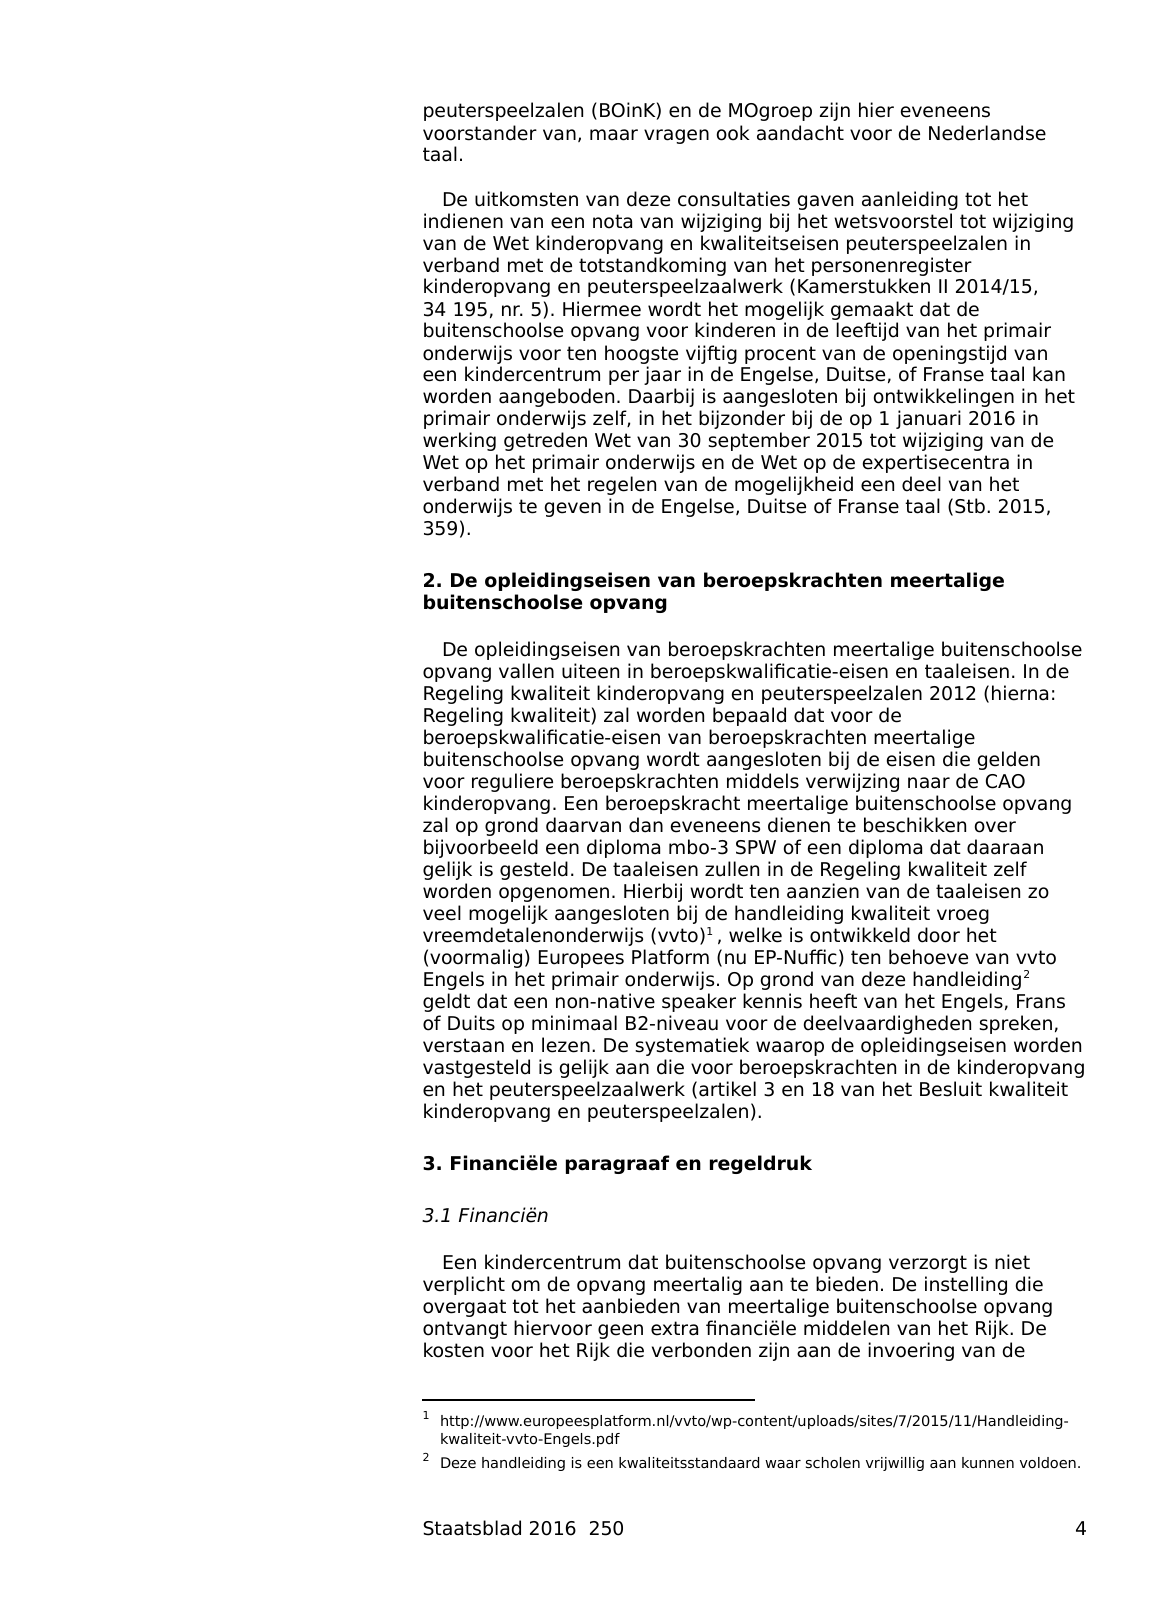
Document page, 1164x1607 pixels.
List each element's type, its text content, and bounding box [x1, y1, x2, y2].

text peuterspeelzalen (BOinK) en de MOgroep zijn hier eveneens voorstander van, maar vragen ook aandacht voor de Nederlandse taal. [422, 100, 1087, 166]
subtitle 3. Financiële paragraaf en regeldruk [422, 1153, 1087, 1175]
text De uitkomsten van deze consultaties gaven aanleiding tot het indienen van een nota van wijziging bij het wetsvoorstel tot wijziging van de Wet kinderopvang en kwaliteitseisen peuterspeelzalen in verband met de totstandkoming van het personenregister kinderopvang en peuterspeelzaalwerk (Kamerstukken II 2014/15, 34 195, nr. 5). Hiermee wordt het mogelijk gemaakt dat de buitenschoolse opvang voor kinderen in de leeftijd van het primair onderwijs voor ten hoogste vijftig procent van de openingstijd van een kindercentrum per jaar in de Engelse, Duitse, of Franse taal kan worden aangeboden. Daarbij is aangesloten bij ontwikkelingen in het primair onderwijs zelf, in het bijzonder bij de op 1 januari 2016 in werking getreden Wet van 30 september 2015 tot wijziging van de Wet op het primair onderwijs en de Wet op de expertisecentra in verband met het regelen van de mogelijkheid een deel van het onderwijs te geven in de Engelse, Duitse of Franse taal (Stb. 2015, 359). [422, 188, 1087, 540]
subtitle 3.1 Financiën [422, 1205, 1087, 1227]
subtitle 2. De opleidingseisen van beroepskrachten meertalige buitenschoolse opvang [422, 570, 1087, 614]
text De opleidingseisen van beroepskrachten meertalige buitenschoolse opvang vallen uiteen in beroepskwalificatie-eisen en taaleisen. In de Regeling kwaliteit kinderopvang en peuterspeelzalen 2012 (hierna: Regeling kwaliteit) zal worden bepaald dat voor de beroepskwalificatie-eisen van beroepskrachten meertalige buitenschoolse opvang wordt aangesloten bij de eisen die gelden voor reguliere beroepskrachten middels verwijzing naar de CAO kinderopvang. Een beroepskracht meertalige buitenschoolse opvang zal op grond daarvan dan eveneens dienen te beschikken over bijvoorbeeld een diploma mbo-3 SPW of een diploma dat daaraan gelijk is gesteld. De taaleisen zullen in de Regeling kwaliteit zelf worden opgenomen. Hierbij wordt ten aanzien van de taaleisen zo veel mogelijk aangesloten bij de handleiding kwaliteit vroeg vreemdetalenonderwijs (vvto), welke is ontwikkeld door het (voormalig) Europees Platform (nu EP-Nuffic) ten behoeve van vvto Engels in het primair onderwijs. Op grond van deze handleiding geldt dat een non-native speaker kennis heeft van het Engels, Frans of Duits op minimaal B2-niveau voor de deelvaardigheden spreken, verstaan en lezen. De systematiek waarop de opleidingseisen worden vastgesteld is gelijk aan die voor beroepskrachten in de kinderopvang en het peuterspeelzaalwerk (artikel 3 en 18 van het Besluit kwaliteit kinderopvang en peuterspeelzalen). [422, 639, 1087, 1123]
text Deze handleiding is een kwaliteitsstandaard waar scholen vrijwillig aan kunnen voldoen. [422, 1451, 1087, 1473]
text Een kindercentrum dat buitenschoolse opvang verzorgt is niet verplicht om de opvang meertalig aan te bieden. De instelling die overgaat tot het aanbieden van meertalige buitenschoolse opvang ontvangt hiervoor geen extra financiële middelen van het Rijk. De kosten voor het Rijk die verbonden zijn aan de invoering van de [422, 1252, 1087, 1362]
text http://www.europeesplatform.nl/vvto/wp-content/uploads/sites/7/2015/11/Handleiding-kwaliteit-vvto-Engels.pdf [422, 1409, 1087, 1448]
